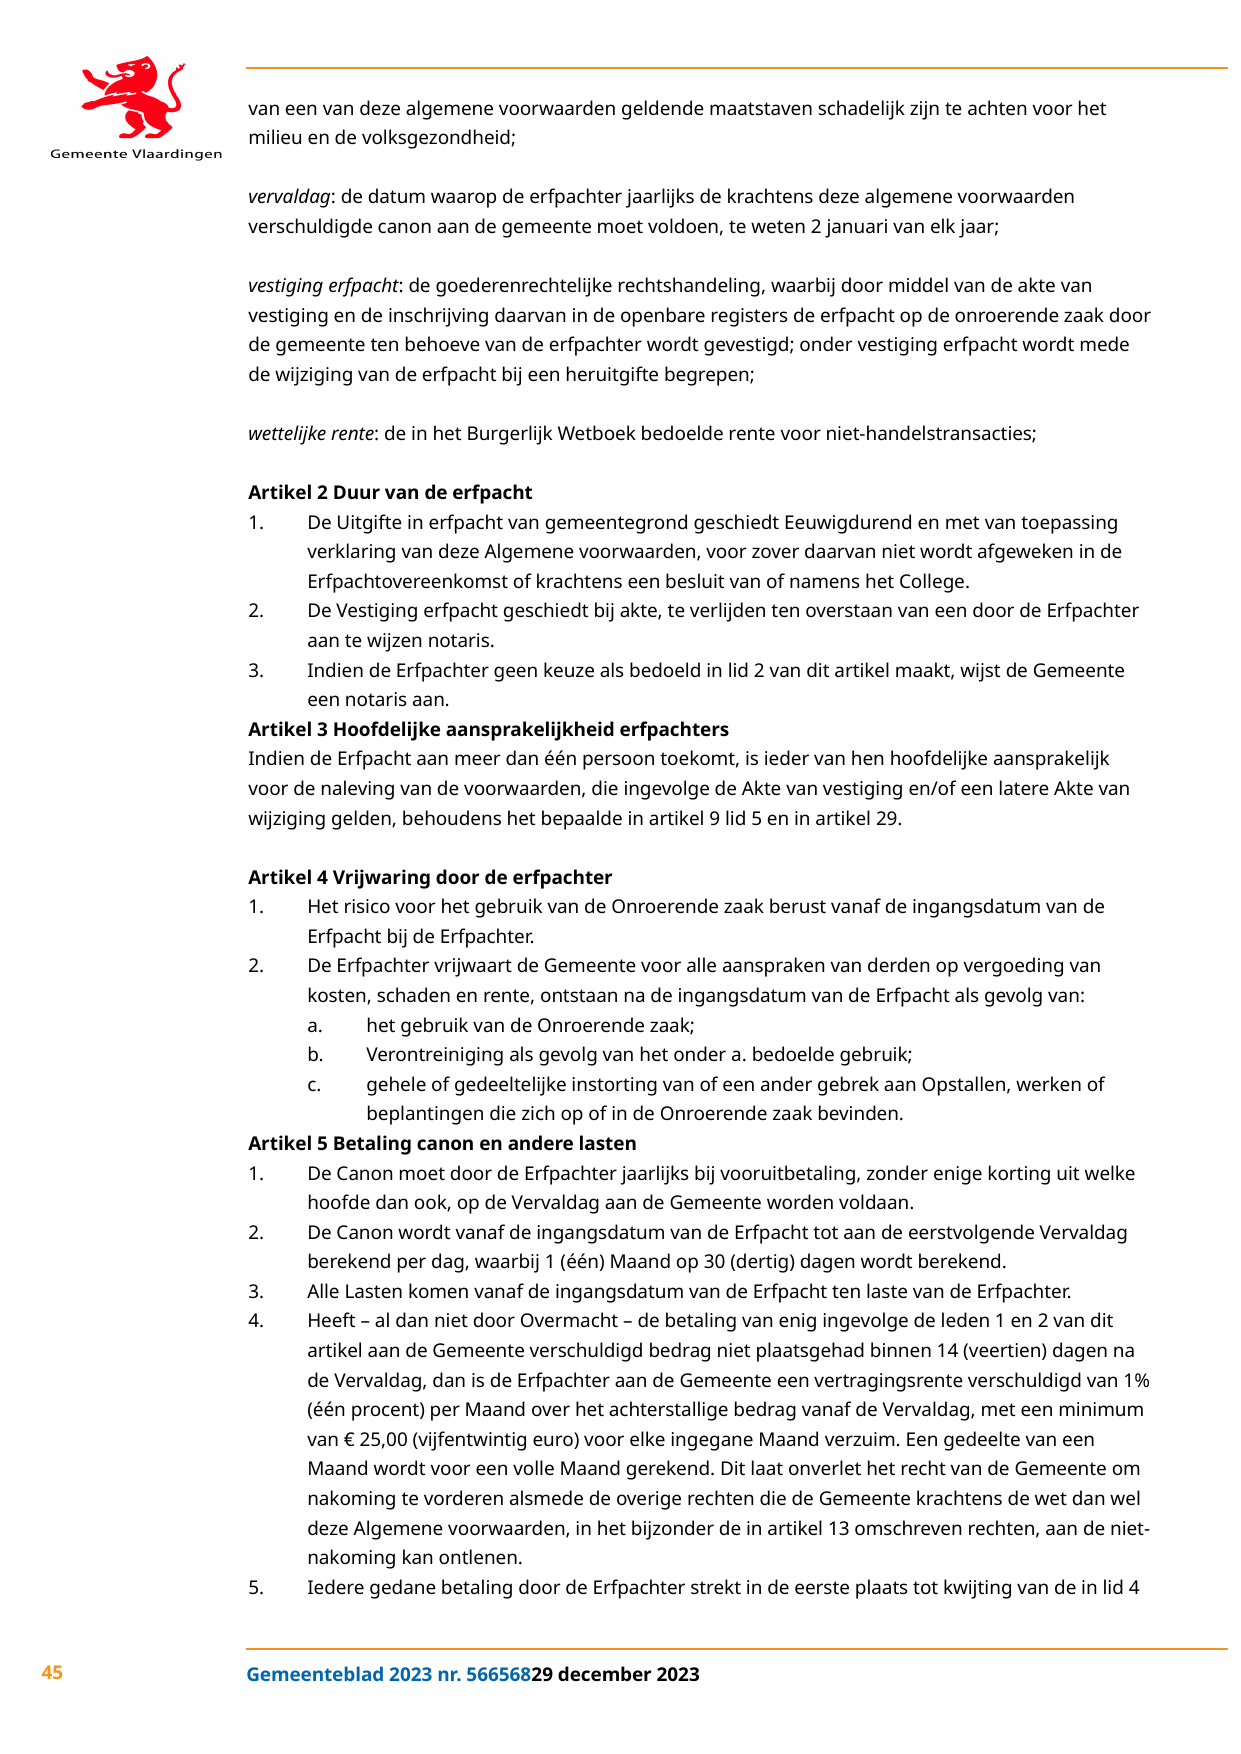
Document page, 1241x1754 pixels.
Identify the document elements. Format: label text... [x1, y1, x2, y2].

text Artikel 2 Duur van de erfpacht [248, 479, 1152, 505]
text vervaldag: de datum waarop de erfpachter jaarlijks de krachtens deze algemene voorwaarden verschuldigde canon aan de gemeente moet voldoen, te weten 2 januari van elk jaar; [248, 183, 1152, 239]
list De Vestiging erfpacht geschiedt bij akte, te verlijden ten overstaan van een door de Erfpachter aan te wijzen notaris. [248, 598, 1152, 653]
list De Canon moet door de Erfpachter jaarlijks bij vooruitbetaling, zonder enige korting uit welke hoofde dan ook, op de Vervaldag aan de Gemeente worden voldaan. [248, 1160, 1152, 1215]
list Het risico voor het gebruik van de Onroerende zaak berust vanaf de ingangsdatum van de Erfpacht bij de Erfpachter. [248, 893, 1152, 949]
list De Uitgifte in erfpacht van gemeentegrond geschiedt Eeuwigdurend en met van toepassing verklaring van deze Algemene voorwaarden, voor zover daarvan niet wordt afgeweken in de Erfpachtovereenkomst of krachtens een besluit van of namens het College. [248, 509, 1152, 594]
text Artikel 3 Hoofdelijke aansprakelijkheid erfpachters [248, 716, 1152, 742]
list Iedere gedane betaling door de Erfpachter strekt in de eerste plaats tot kwijting van de in lid 4 [248, 1574, 1152, 1600]
text Artikel 5 Betaling canon en andere lasten [248, 1130, 1152, 1156]
list De Erfpachter vrijwaart de Gemeente voor alle aanspraken van derden op vergoeding van kosten, schaden en rente, ontstaan na de ingangsdatum van de Erfpacht als gevolg van: [248, 953, 1152, 1008]
list gehele of gedeeltelijke instorting van of een ander gebrek aan Opstallen, werken of beplantingen die zich op of in de Onroerende zaak bevinden. [307, 1071, 1152, 1126]
text vestiging erfpacht: de goederenrechtelijke rechtshandeling, waarbij door middel van de akte van vestiging en de inschrijving daarvan in de openbare registers de erfpacht op de onroerende zaak door de gemeente ten behoeve van de erfpachter wordt gevestigd; onder vestiging erfpacht wordt mede de wijziging van de erfpacht bij een heruitgifte begrepen; [248, 272, 1152, 387]
list Verontreiniging als gevolg van het onder a. bedoelde gebruik; [307, 1041, 1152, 1067]
text van een van deze algemene voorwaarden geldende maatstaven schadelijk zijn te achten voor het milieu en de volksgezondheid; [248, 95, 1152, 150]
picture [41, 47, 231, 172]
list Indien de Erfpachter geen keuze als bedoeld in lid 2 van dit artikel maakt, wijst de Gemeente een notaris aan. [248, 657, 1152, 712]
list Heeft – al dan niet door Overmacht – de betaling van enig ingevolge de leden 1 en 2 van dit artikel aan de Gemeente verschuldigd bedrag niet plaatsgehad binnen 14 (veertien) dagen na de Vervaldag, dan is de Erfpachter aan de Gemeente een vertragingsrente verschuldigd van 1% (één procent) per Maand over het achterstallige bedrag vanaf de Vervaldag, met een minimum van € 25,00 (vijfentwintig euro) voor elke ingegane Maand verzuim. Een gedeelte van een Maand wordt voor een volle Maand gerekend. Dit laat onverlet het recht van de Gemeente om nakoming te vorderen alsmede de overige rechten die de Gemeente krachtens de wet dan wel deze Algemene voorwaarden, in het bijzonder de in artikel 13 omschreven rechten, aan de niet-nakoming kan ontlenen. [248, 1308, 1152, 1570]
text Artikel 4 Vrijwaring door de erfpachter [248, 864, 1152, 890]
list het gebruik van de Onroerende zaak; [307, 1012, 1152, 1038]
text wettelijke rente: de in het Burgerlijk Wetboek bedoelde rente voor niet-handelstransacties; [248, 420, 1152, 446]
list De Canon wordt vanaf de ingangsdatum van de Erfpacht tot aan de eerstvolgende Vervaldag berekend per dag, waarbij 1 (één) Maand op 30 (dertig) dagen wordt berekend. [248, 1219, 1152, 1274]
list Alle Lasten komen vanaf de ingangsdatum van de Erfpacht ten laste van de Erfpachter. [248, 1278, 1152, 1304]
text Indien de Erfpacht aan meer dan één persoon toekomt, is ieder van hen hoofdelijke aansprakelijk voor de naleving van de voorwaarden, die ingevolge de Akte van vestiging en/of een latere Akte van wijziging gelden, behoudens het bepaalde in artikel 9 lid 5 en in artikel 29. [248, 746, 1152, 831]
